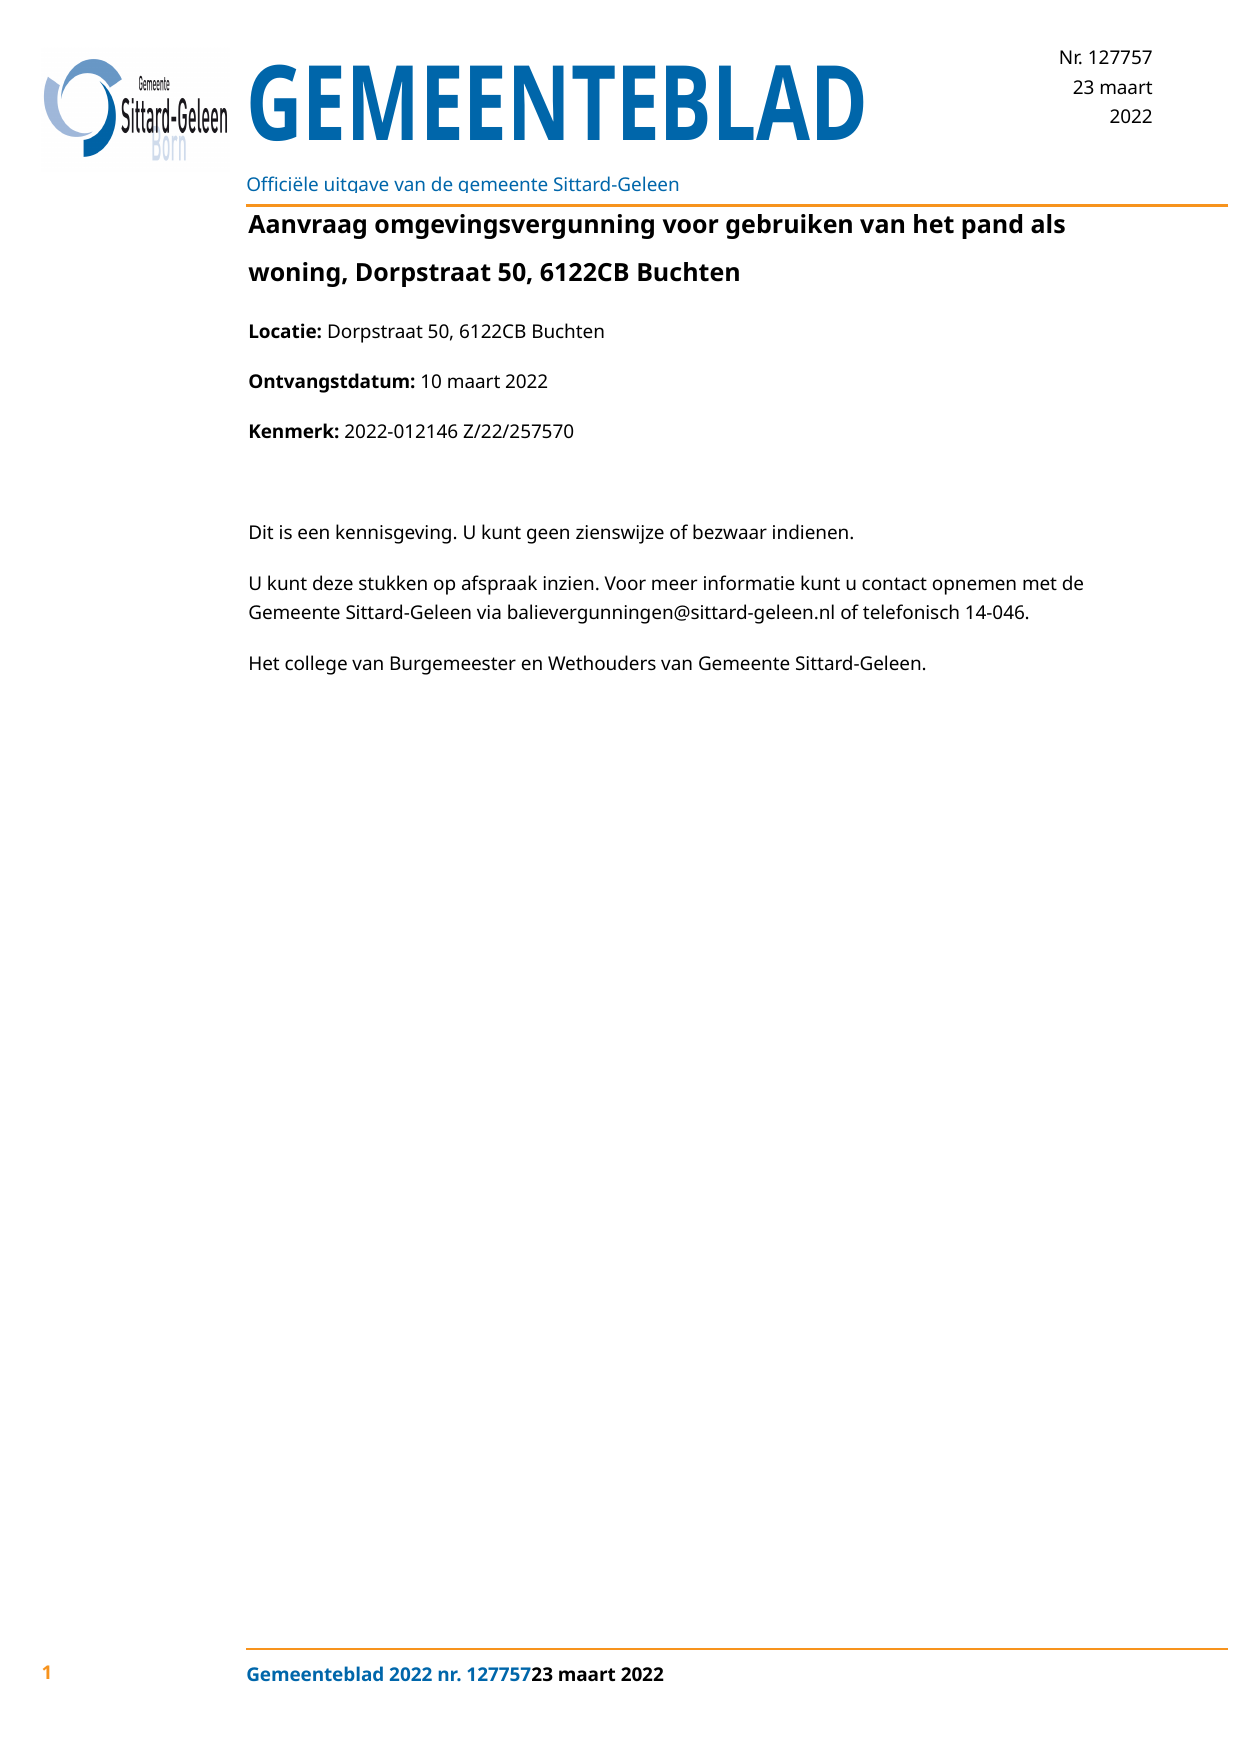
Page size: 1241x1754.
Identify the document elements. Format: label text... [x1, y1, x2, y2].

text Dit is een kennisgeving. U kunt geen zienswijze of bezwaar indienen. [248, 519, 1152, 545]
text Kenmerk: 2022-012146 Z/22/257570 [248, 419, 1152, 444]
text U kunt deze stukken op afspraak inzien. Voor meer informatie kunt u contact opnemen met de Gemeente Sittard-Geleen via balievergunningen@sittard-geleen.nl of telefonisch 14-046. [248, 570, 1152, 625]
text Locatie: Dorpstraat 50, 6122CB Buchten [248, 318, 1152, 344]
picture [41, 47, 231, 172]
text Het college van Burgemeester en Wethouders van Gemeente Sittard-Geleen. [248, 650, 1152, 676]
text Ontvangstdatum: 10 maart 2022 [248, 368, 1152, 394]
text Aanvraag omgevingsvergunning voor gebruiken van het pand als woning, Dorpstraat 50, 6122CB Buchten [248, 207, 1152, 288]
